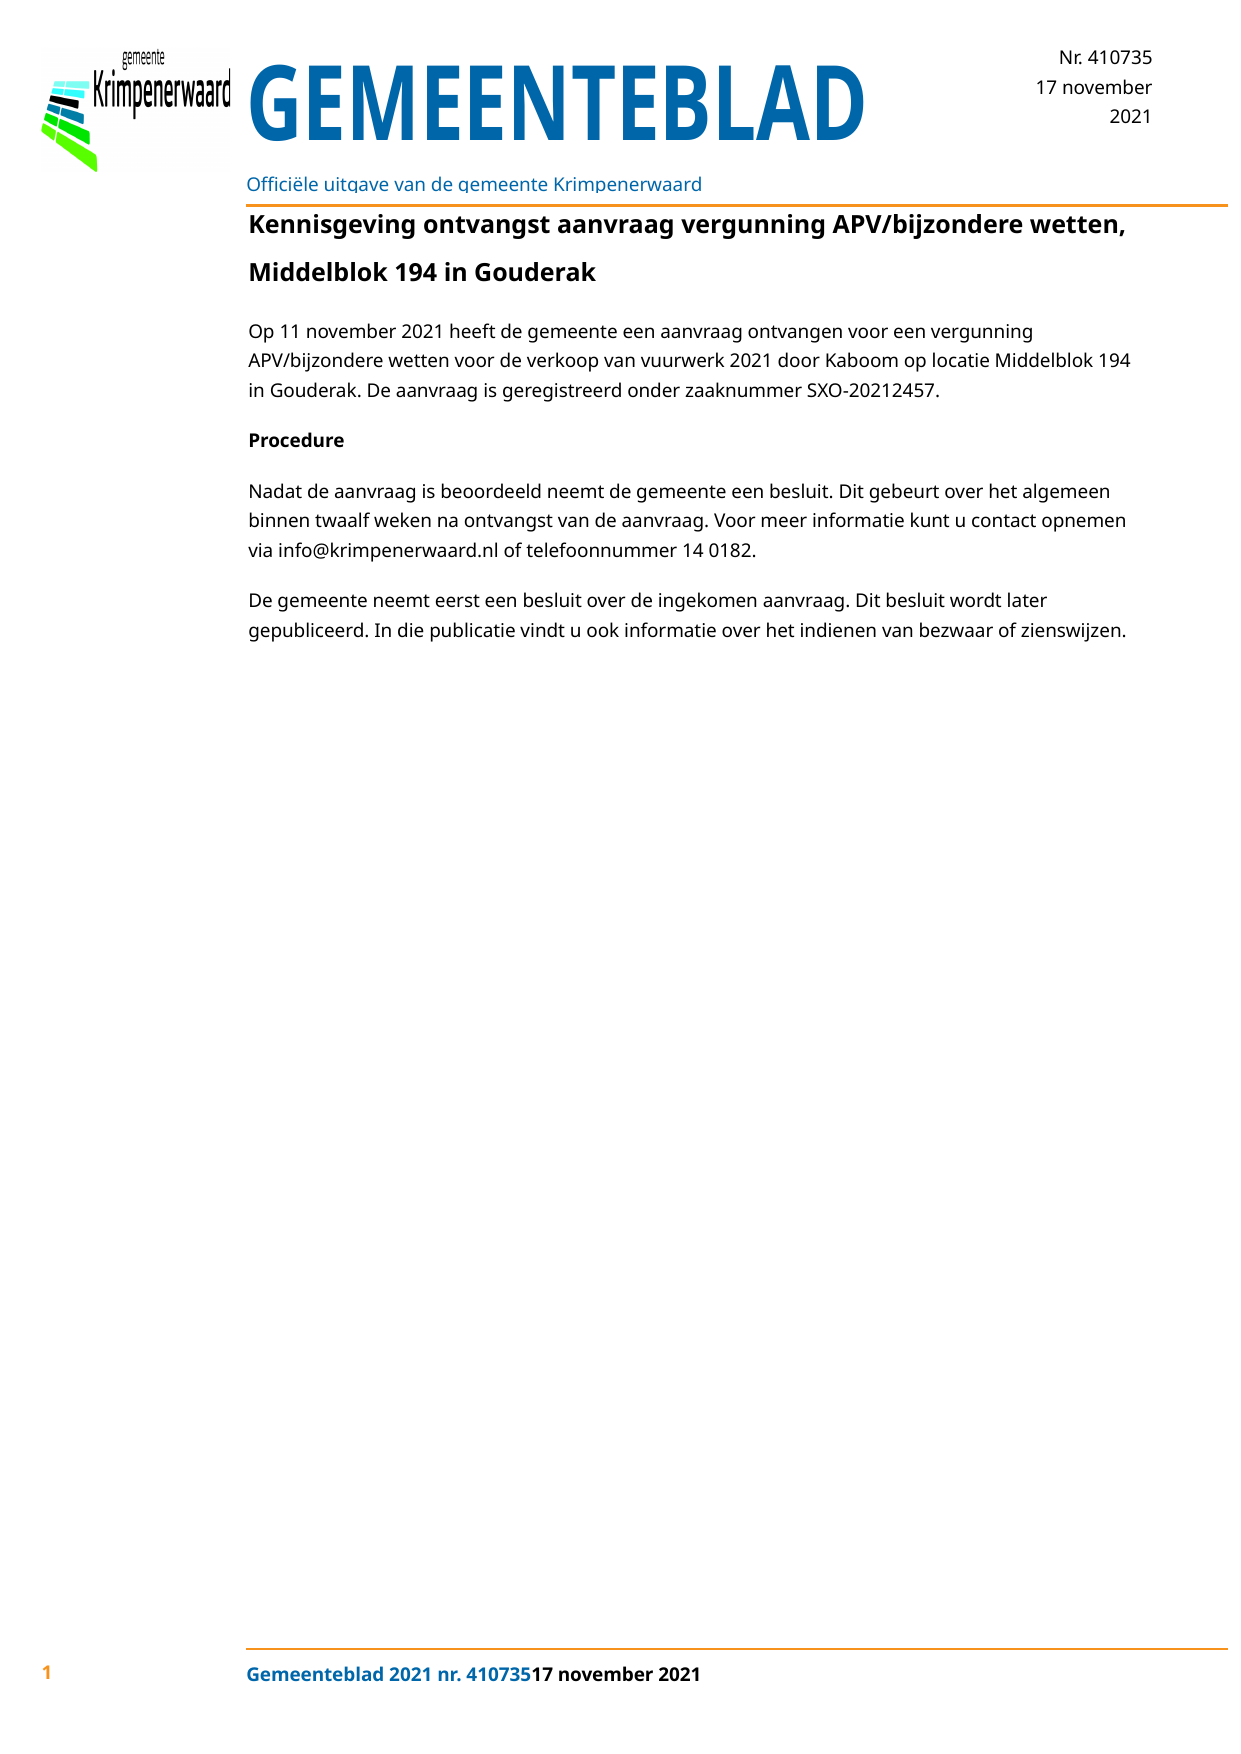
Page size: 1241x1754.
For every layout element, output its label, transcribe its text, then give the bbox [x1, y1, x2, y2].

text Nadat de aanvraag is beoordeeld neemt de gemeente een besluit. Dit gebeurt over het algemeen binnen twaalf weken na ontvangst van de aanvraag. Voor meer informatie kunt u contact opnemen via info@krimpenerwaard.nl of telefoonnummer 14 0182. [248, 478, 1152, 563]
text Kennisgeving ontvangst aanvraag vergunning APV/bijzondere wetten, Middelblok 194 in Gouderak [248, 207, 1152, 288]
picture [41, 47, 231, 172]
text De gemeente neemt eerst een besluit over de ingekomen aanvraag. Dit besluit wordt later gepubliceerd. In die publicatie vindt u ook informatie over het indienen van bezwaar of zienswijzen. [248, 587, 1152, 643]
text Op 11 november 2021 heeft de gemeente een aanvraag ontvangen voor een vergunning APV/bijzondere wetten voor de verkoop van vuurwerk 2021 door Kaboom op locatie Middelblok 194 in Gouderak. De aanvraag is geregistreerd onder zaaknummer SXO-20212457. [248, 318, 1152, 403]
text Procedure [248, 427, 1152, 453]
